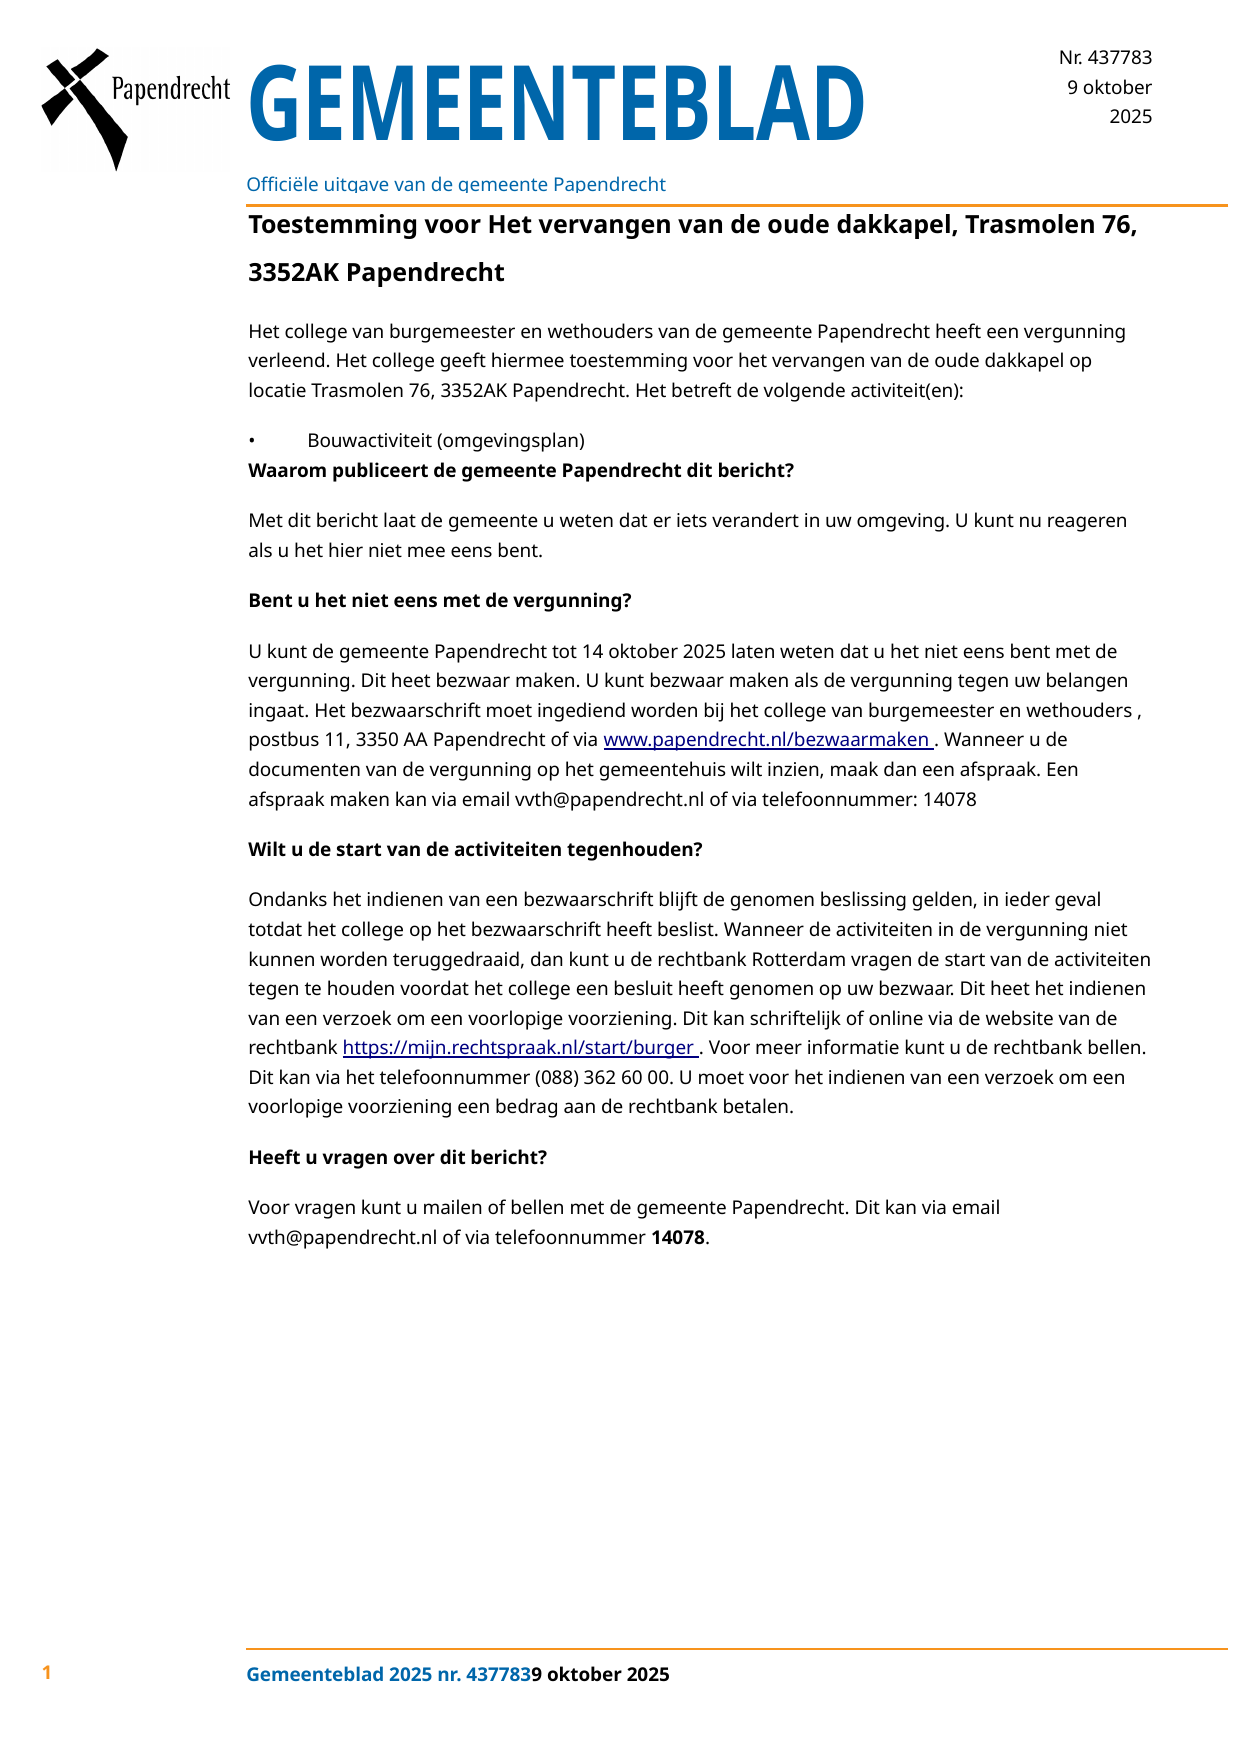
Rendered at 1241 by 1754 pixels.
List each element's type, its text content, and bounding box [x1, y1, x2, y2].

text Het college van burgemeester en wethouders van de gemeente Papendrecht heeft een vergunning verleend. Het college geeft hiermee toestemming voor het vervangen van de oude dakkapel op locatie Trasmolen 76, 3352AK Papendrecht. Het betreft de volgende activiteit(en): [248, 318, 1152, 403]
list Bouwactiviteit (omgevingsplan) [248, 427, 1152, 453]
text Waarom publiceert de gemeente Papendrecht dit bericht? [248, 457, 1152, 483]
text U kunt de gemeente Papendrecht tot 14 oktober 2025 laten weten dat u het niet eens bent met de vergunning. Dit heet bezwaar maken. U kunt bezwaar maken als de vergunning tegen uw belangen ingaat. Het bezwaarschrift moet ingediend worden bij het college van burgemeester en wethouders , postbus 11, 3350 AA Papendrecht of via www.papendrecht.nl/bezwaarmaken . Wanneer u de documenten van de vergunning op het gemeentehuis wilt inzien, maak dan een afspraak. Een afspraak maken kan via email vvth@papendrecht.nl of via telefoonnummer: 14078 [248, 638, 1152, 812]
text Met dit bericht laat de gemeente u weten dat er iets verandert in uw omgeving. U kunt nu reageren als u het hier niet mee eens bent. [248, 507, 1152, 563]
text Toestemming voor Het vervangen van de oude dakkapel, Trasmolen 76, 3352AK Papendrecht [248, 207, 1152, 288]
text Voor vragen kunt u mailen of bellen met de gemeente Papendrecht. Dit kan via email vvth@papendrecht.nl of via telefoonnummer 14078. [248, 1194, 1152, 1250]
picture [41, 47, 231, 172]
text Bent u het niet eens met de vergunning? [248, 587, 1152, 613]
text Wilt u de start van de activiteiten tegenhouden? [248, 836, 1152, 862]
text Ondanks het indienen van een bezwaarschrift blijft de genomen beslissing gelden, in ieder geval totdat het college op het bezwaarschrift heeft beslist. Wanneer de activiteiten in de vergunning niet kunnen worden teruggedraaid, dan kunt u de rechtbank Rotterdam vragen de start van de activiteiten tegen te houden voordat het college een besluit heeft genomen op uw bezwaar. Dit heet het indienen van een verzoek om een voorlopige voorziening. Dit kan schriftelijk of online via de website van de rechtbank https://mijn.rechtspraak.nl/start/burger . Voor meer informatie kunt u de rechtbank bellen. Dit kan via het telefoonnummer (088) 362 60 00. U moet voor het indienen van een verzoek om een voorlopige voorziening een bedrag aan de rechtbank betalen. [248, 887, 1152, 1119]
text Heeft u vragen over dit bericht? [248, 1144, 1152, 1170]
